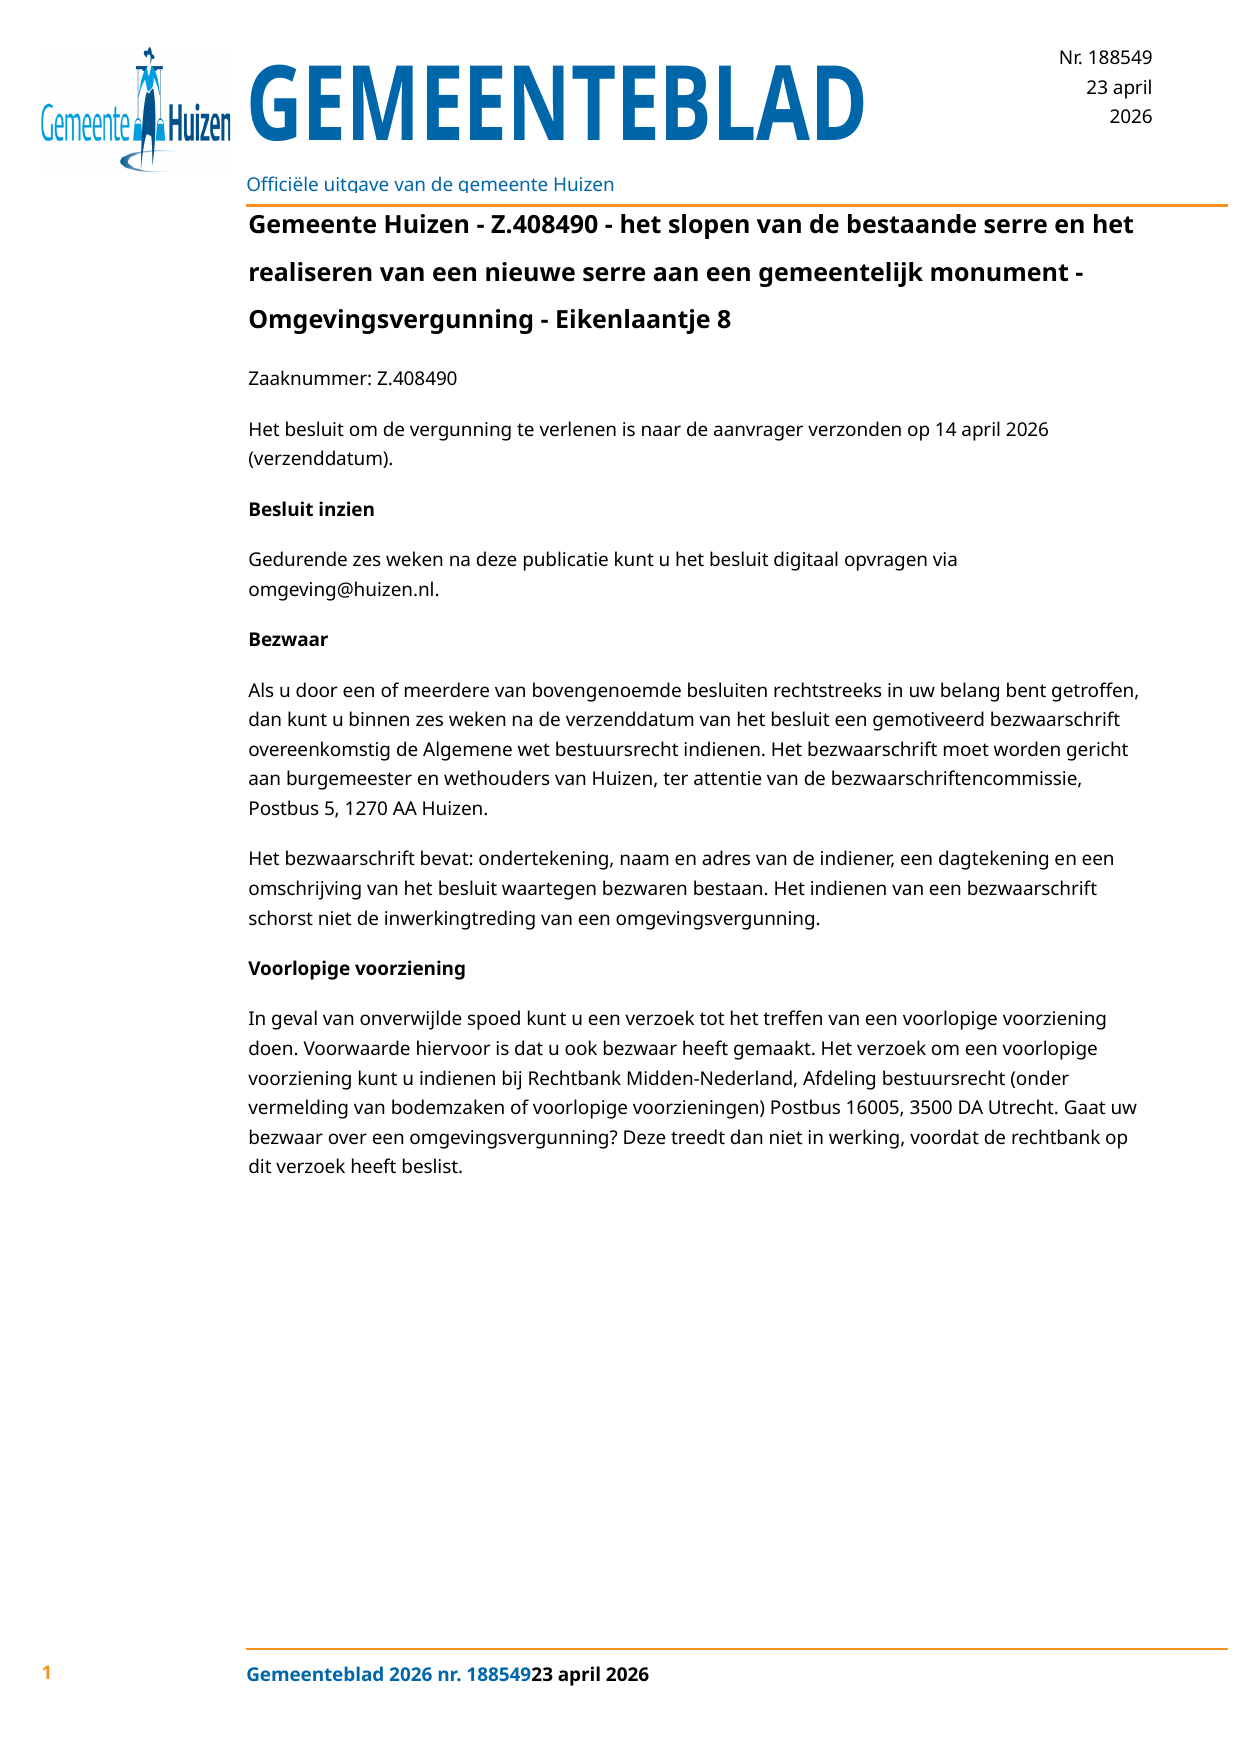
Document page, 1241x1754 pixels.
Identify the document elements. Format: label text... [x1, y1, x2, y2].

text Het bezwaarschrift bevat: ondertekening, naam en adres van de indiener, een dagtekening en een omschrijving van het besluit waartegen bezwaren bestaan. Het indienen van een bezwaarschrift schorst niet de inwerkingtreding van een omgevingsvergunning. [248, 846, 1152, 930]
picture [41, 47, 231, 172]
text Zaaknummer: Z.408490 [248, 366, 1152, 391]
text Als u door een of meerdere van bovengenoemde besluiten rechtstreeks in uw belang bent getroffen, dan kunt u binnen zes weken na de verzenddatum van het besluit een gemotiveerd bezwaarschrift overeenkomstig de Algemene wet bestuursrecht indienen. Het bezwaarschrift moet worden gericht aan burgemeester en wethouders van Huizen, ter attentie van de bezwaarschriftencommissie, Postbus 5, 1270 AA Huizen. [248, 677, 1152, 821]
text In geval van onverwijlde spoed kunt u een verzoek tot het treffen van een voorlopige voorziening doen. Voorwaarde hiervoor is dat u ook bezwaar heeft gemaakt. Het verzoek om een voorlopige voorziening kunt u indienen bij Rechtbank Midden-Nederland, Afdeling bestuursrecht (onder vermelding van bodemzaken of voorlopige voorzieningen) Postbus 16005, 3500 DA Utrecht. Gaat uw bezwaar over een omgevingsvergunning? Deze treedt dan niet in werking, voordat de rechtbank op dit verzoek heeft beslist. [248, 1006, 1152, 1179]
text Besluit inzien [248, 496, 1152, 522]
text Gemeente Huizen - Z.408490 - het slopen van de bestaande serre en het realiseren van een nieuwe serre aan een gemeentelijk monument - Omgevingsvergunning - Eikenlaantje 8 [248, 207, 1152, 336]
text Gedurende zes weken na deze publicatie kunt u het besluit digitaal opvragen via omgeving@huizen.nl. [248, 546, 1152, 602]
text Het besluit om de vergunning te verlenen is naar de aanvrager verzonden op 14 april 2026 (verzenddatum). [248, 416, 1152, 471]
text Voorlopige voorziening [248, 955, 1152, 981]
text Bezwaar [248, 626, 1152, 652]
